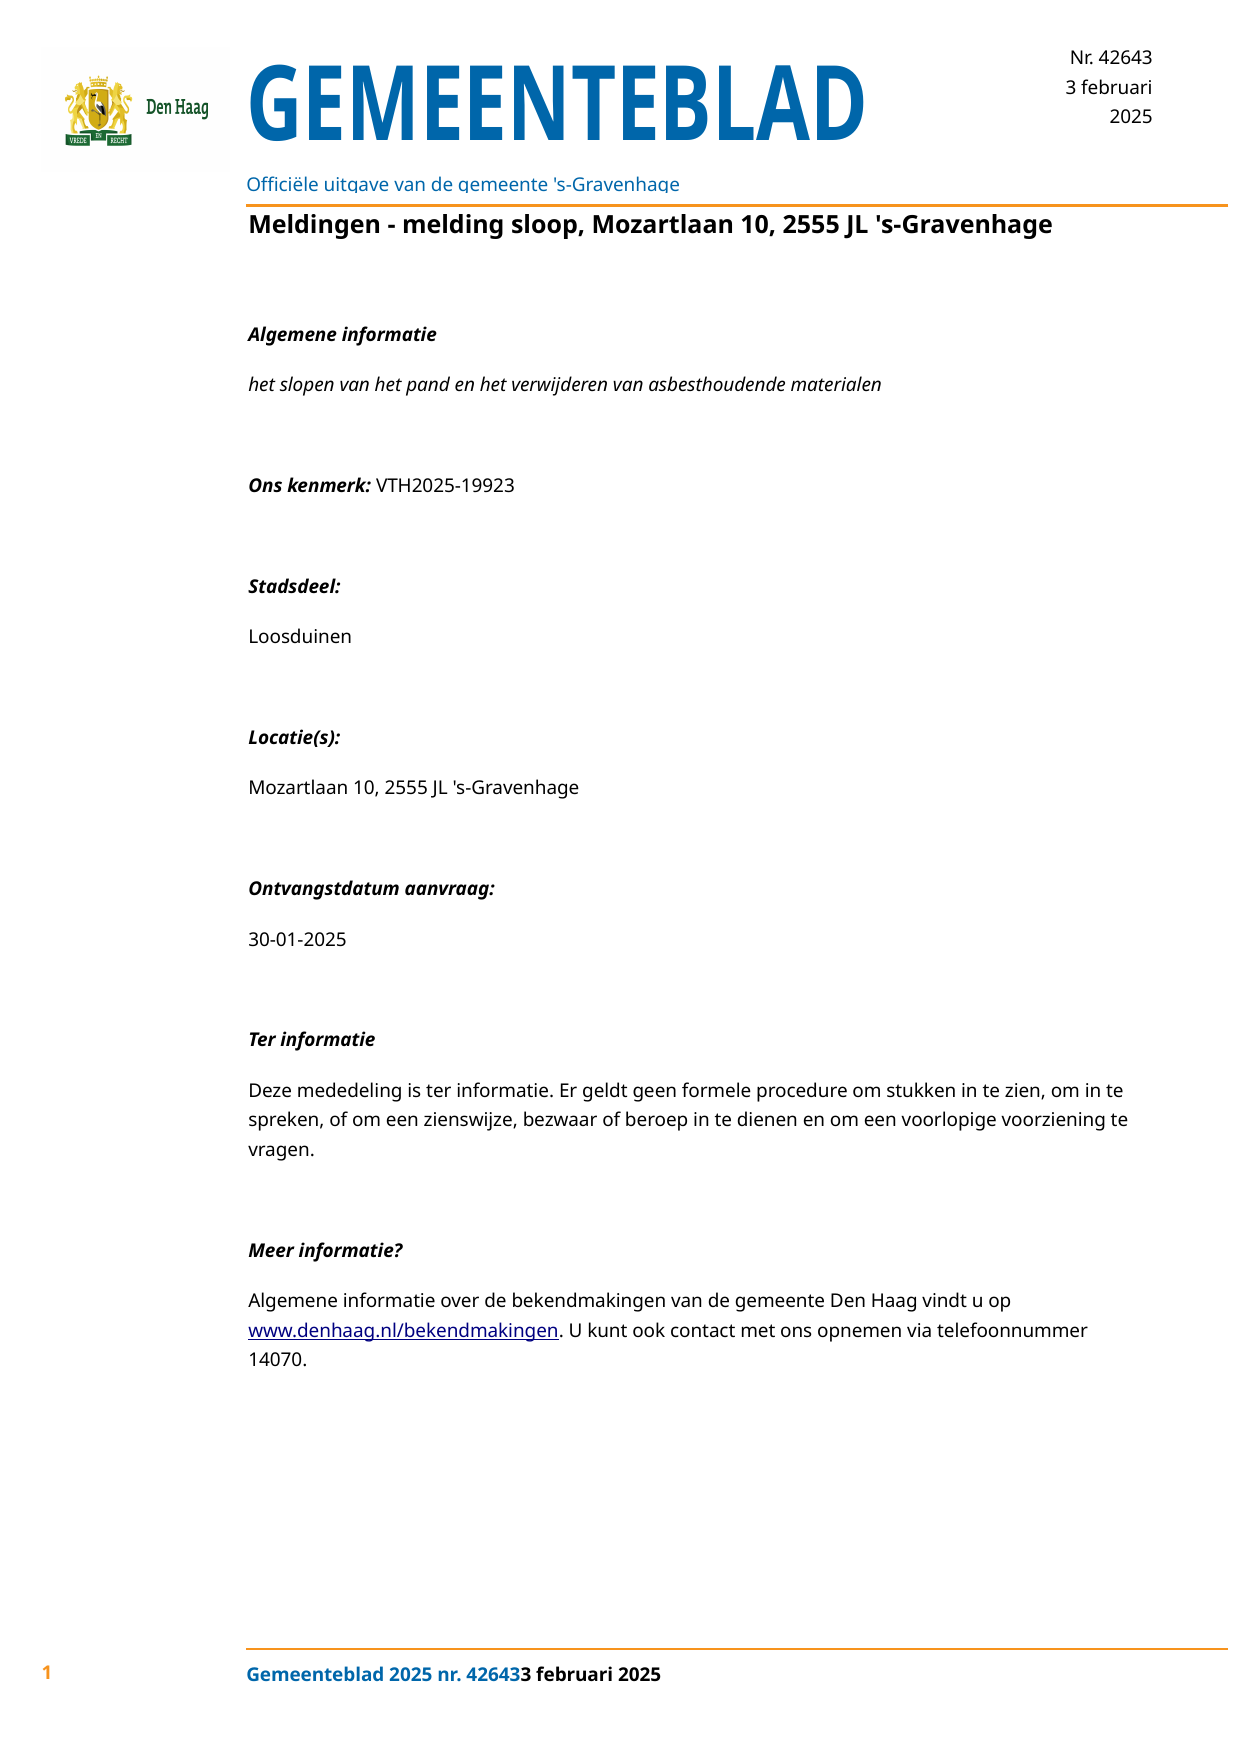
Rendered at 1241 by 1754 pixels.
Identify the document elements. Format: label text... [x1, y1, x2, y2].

text Loosduinen [248, 623, 1152, 649]
text Stadsdeel: [248, 573, 1152, 598]
text Ons kenmerk: VTH2025-19923 [248, 472, 1152, 498]
text Meldingen - melding sloop, Mozartlaan 10, 2555 JL 's-Gravenhage [248, 207, 1152, 241]
text Ter informatie [248, 1027, 1152, 1052]
text 30-01-2025 [248, 926, 1152, 951]
text Locatie(s): [248, 724, 1152, 750]
text Mozartlaan 10, 2555 JL 's-Gravenhage [248, 774, 1152, 800]
picture [41, 47, 231, 172]
text Ontvangstdatum aanvraag: [248, 875, 1152, 901]
text het slopen van het pand en het verwijderen van asbesthoudende materialen [248, 371, 1152, 397]
text Deze mededeling is ter informatie. Er geldt geen formele procedure om stukken in te zien, om in te spreken, of om een zienswijze, bezwaar of beroep in te dienen en om een voorlopige voorziening te vragen. [248, 1077, 1152, 1162]
text Algemene informatie [248, 321, 1152, 346]
text Algemene informatie over de bekendmakingen van de gemeente Den Haag vindt u op www.denhaag.nl/bekendmakingen. U kunt ook contact met ons opnemen via telefoonnummer 14070. [248, 1287, 1152, 1372]
text Meer informatie? [248, 1237, 1152, 1263]
